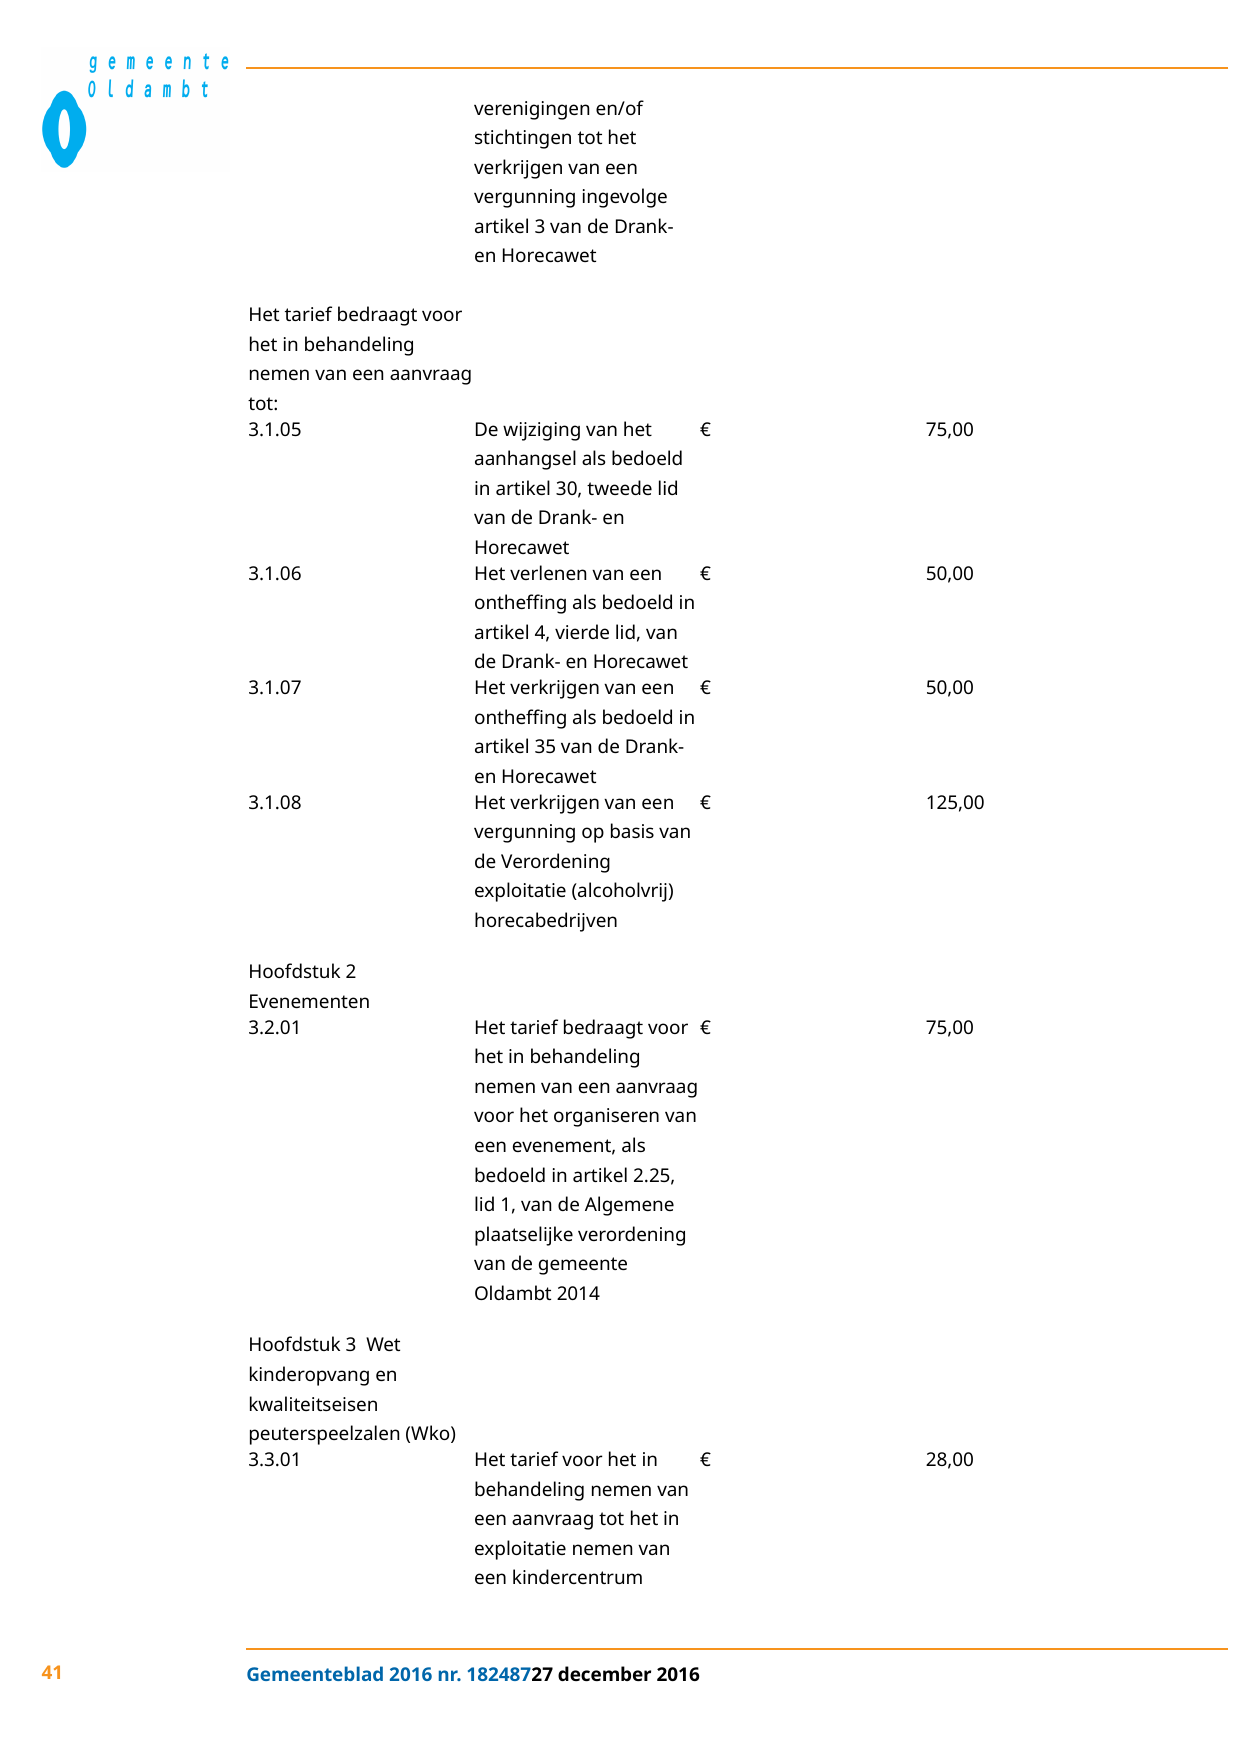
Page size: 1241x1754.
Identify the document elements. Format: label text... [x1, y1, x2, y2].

table_cell [248, 95, 474, 268]
table_cell 50,00 [926, 560, 1152, 674]
table_cell [700, 1306, 926, 1332]
table_header [474, 301, 700, 416]
table_cell [926, 933, 1152, 959]
table_cell Het verlenen van een ontheffing als bedoeld in artikel 4, vierde lid, van de Drank- en Horecawet [474, 560, 700, 674]
table_cell [700, 959, 926, 1014]
table_cell [474, 959, 700, 1014]
table_cell Het tarief bedraagt voor het in behandeling nemen van een aanvraag voor het organiseren van een evenement, als bedoeld in artikel 2.25, lid 1, van de Algemene plaatselijke verordening van de gemeente Oldambt 2014 [474, 1014, 700, 1306]
table_cell [700, 95, 926, 268]
table_cell 125,00 [926, 789, 1152, 933]
table_cell € [700, 416, 926, 560]
table_cell 75,00 [926, 1014, 1152, 1306]
table_cell Het tarief voor het in behandeling nemen van een aanvraag tot het in exploitatie nemen van een kindercentrum [474, 1446, 700, 1590]
picture [41, 47, 231, 172]
table_cell Hoofdstuk 3 Wet kinderopvang en kwaliteitseisen peuterspeelzalen (Wko) [248, 1332, 474, 1446]
table_cell [474, 1332, 700, 1446]
table_cell [926, 95, 1152, 268]
table_cell [700, 933, 926, 959]
table_cell De wijziging van het aanhangsel als bedoeld in artikel 30, tweede lid van de Drank- en Horecawet [474, 416, 700, 560]
table_cell Het verkrijgen van een vergunning op basis van de Verordening exploitatie (alcoholvrij) horecabedrijven [474, 789, 700, 933]
table_cell € [700, 560, 926, 674]
table_cell [248, 933, 474, 959]
table_cell € [700, 1446, 926, 1590]
table_cell verenigingen en/of stichtingen tot het verkrijgen van een vergunning ingevolge artikel 3 van de Drank- en Horecawet [474, 95, 700, 268]
table_cell € [700, 674, 926, 789]
table_cell Hoofdstuk 2 Evenementen [248, 959, 474, 1014]
table_cell 3.1.06 [248, 560, 474, 674]
table_cell 3.1.05 [248, 416, 474, 560]
table_cell [474, 933, 700, 959]
table_cell Het verkrijgen van een ontheffing als bedoeld in artikel 35 van de Drank- en Horecawet [474, 674, 700, 789]
table_cell [474, 1306, 700, 1332]
table_cell [700, 1332, 926, 1446]
table_cell 3.1.08 [248, 789, 474, 933]
table_cell 3.1.07 [248, 674, 474, 789]
table_cell € [700, 1014, 926, 1306]
table_cell 50,00 [926, 674, 1152, 789]
table_cell 75,00 [926, 416, 1152, 560]
table_cell [248, 1306, 474, 1332]
table_header [700, 301, 926, 416]
table_header Het tarief bedraagt voor het in behandeling nemen van een aanvraag tot: [248, 301, 474, 416]
table_cell 3.3.01 [248, 1446, 474, 1590]
table_cell [926, 1306, 1152, 1332]
table_cell € [700, 789, 926, 933]
table_cell 3.2.01 [248, 1014, 474, 1306]
table_cell 28,00 [926, 1446, 1152, 1590]
